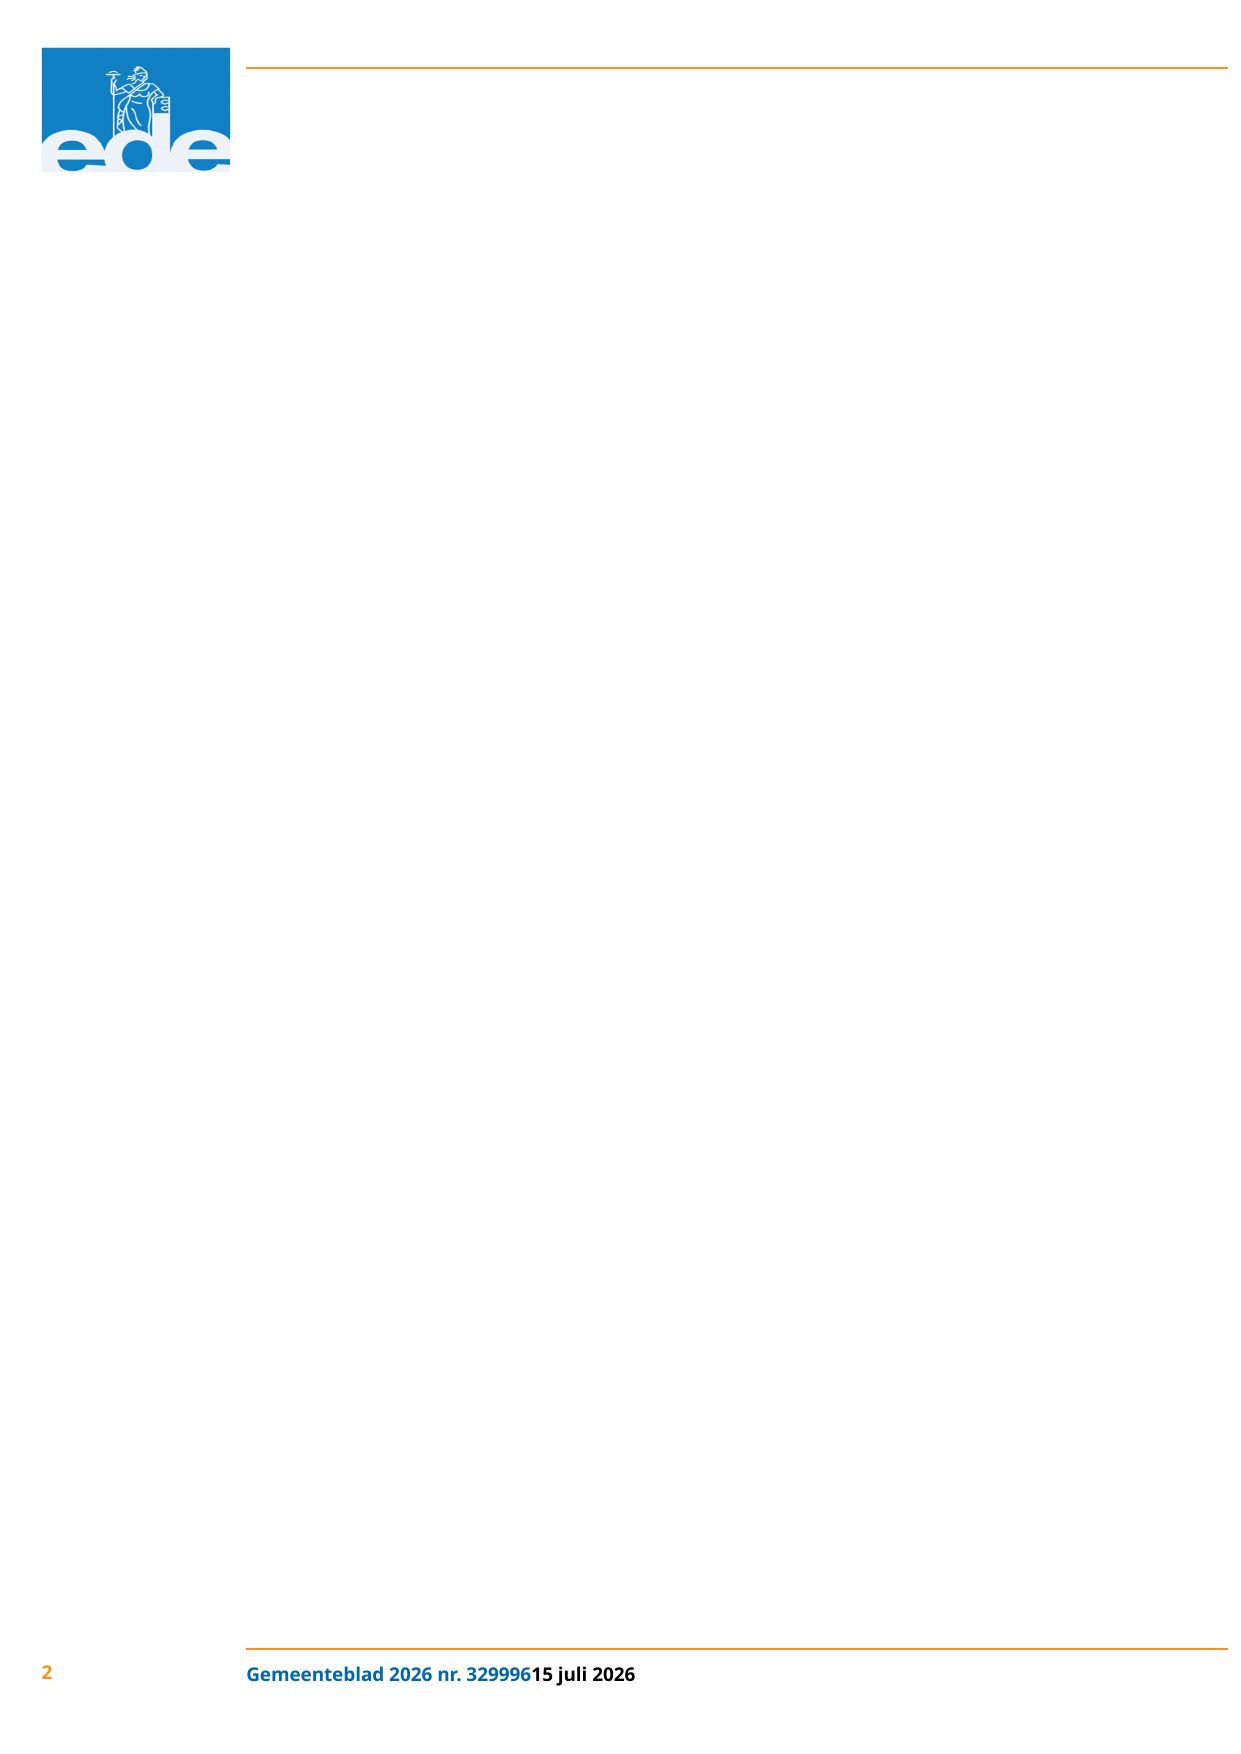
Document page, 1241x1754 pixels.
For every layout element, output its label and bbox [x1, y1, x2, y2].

picture [41, 47, 231, 172]
